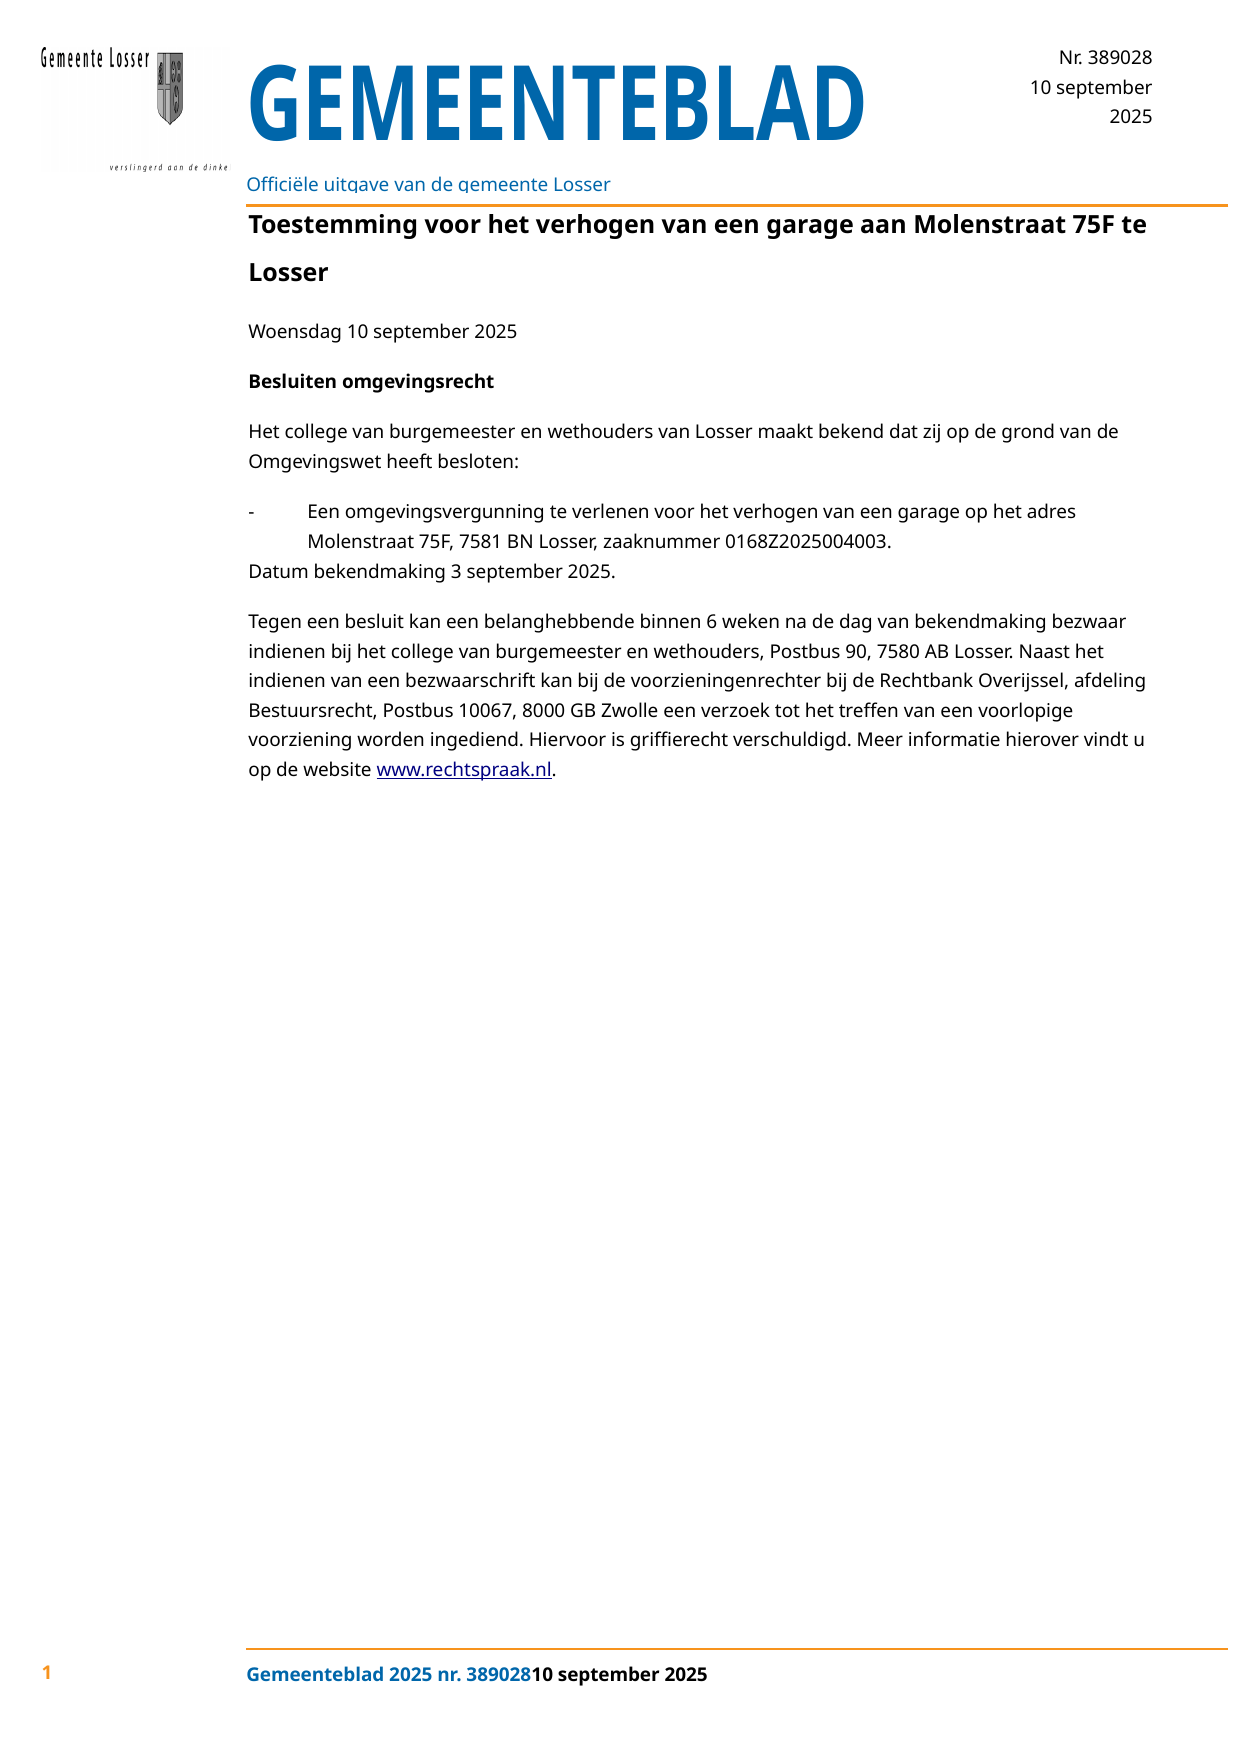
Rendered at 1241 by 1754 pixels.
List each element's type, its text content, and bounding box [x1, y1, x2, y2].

picture [41, 47, 231, 172]
text Toestemming voor het verhogen van een garage aan Molenstraat 75F te Losser [248, 207, 1152, 288]
list Een omgevingsvergunning te verlenen voor het verhogen van een garage op het adres Molenstraat 75F, 7581 BN Losser, zaaknummer 0168Z2025004003. [248, 499, 1152, 554]
text Woensdag 10 september 2025 [248, 318, 1152, 344]
text Tegen een besluit kan een belanghebbende binnen 6 weken na de dag van bekendmaking bezwaar indienen bij het college van burgemeester en wethouders, Postbus 90, 7580 AB Losser. Naast het indienen van een bezwaarschrift kan bij de voorzieningenrechter bij de Rechtbank Overijssel, afdeling Bestuursrecht, Postbus 10067, 8000 GB Zwolle een verzoek tot het treffen van een voorlopige voorziening worden ingediend. Hiervoor is griffierecht verschuldigd. Meer informatie hierover vindt u op de website www.rechtspraak.nl. [248, 608, 1152, 782]
text Datum bekendmaking 3 september 2025. [248, 558, 1152, 584]
text Besluiten omgevingsrecht [248, 368, 1152, 394]
text Het college van burgemeester en wethouders van Losser maakt bekend dat zij op de grond van de Omgevingswet heeft besloten: [248, 419, 1152, 474]
